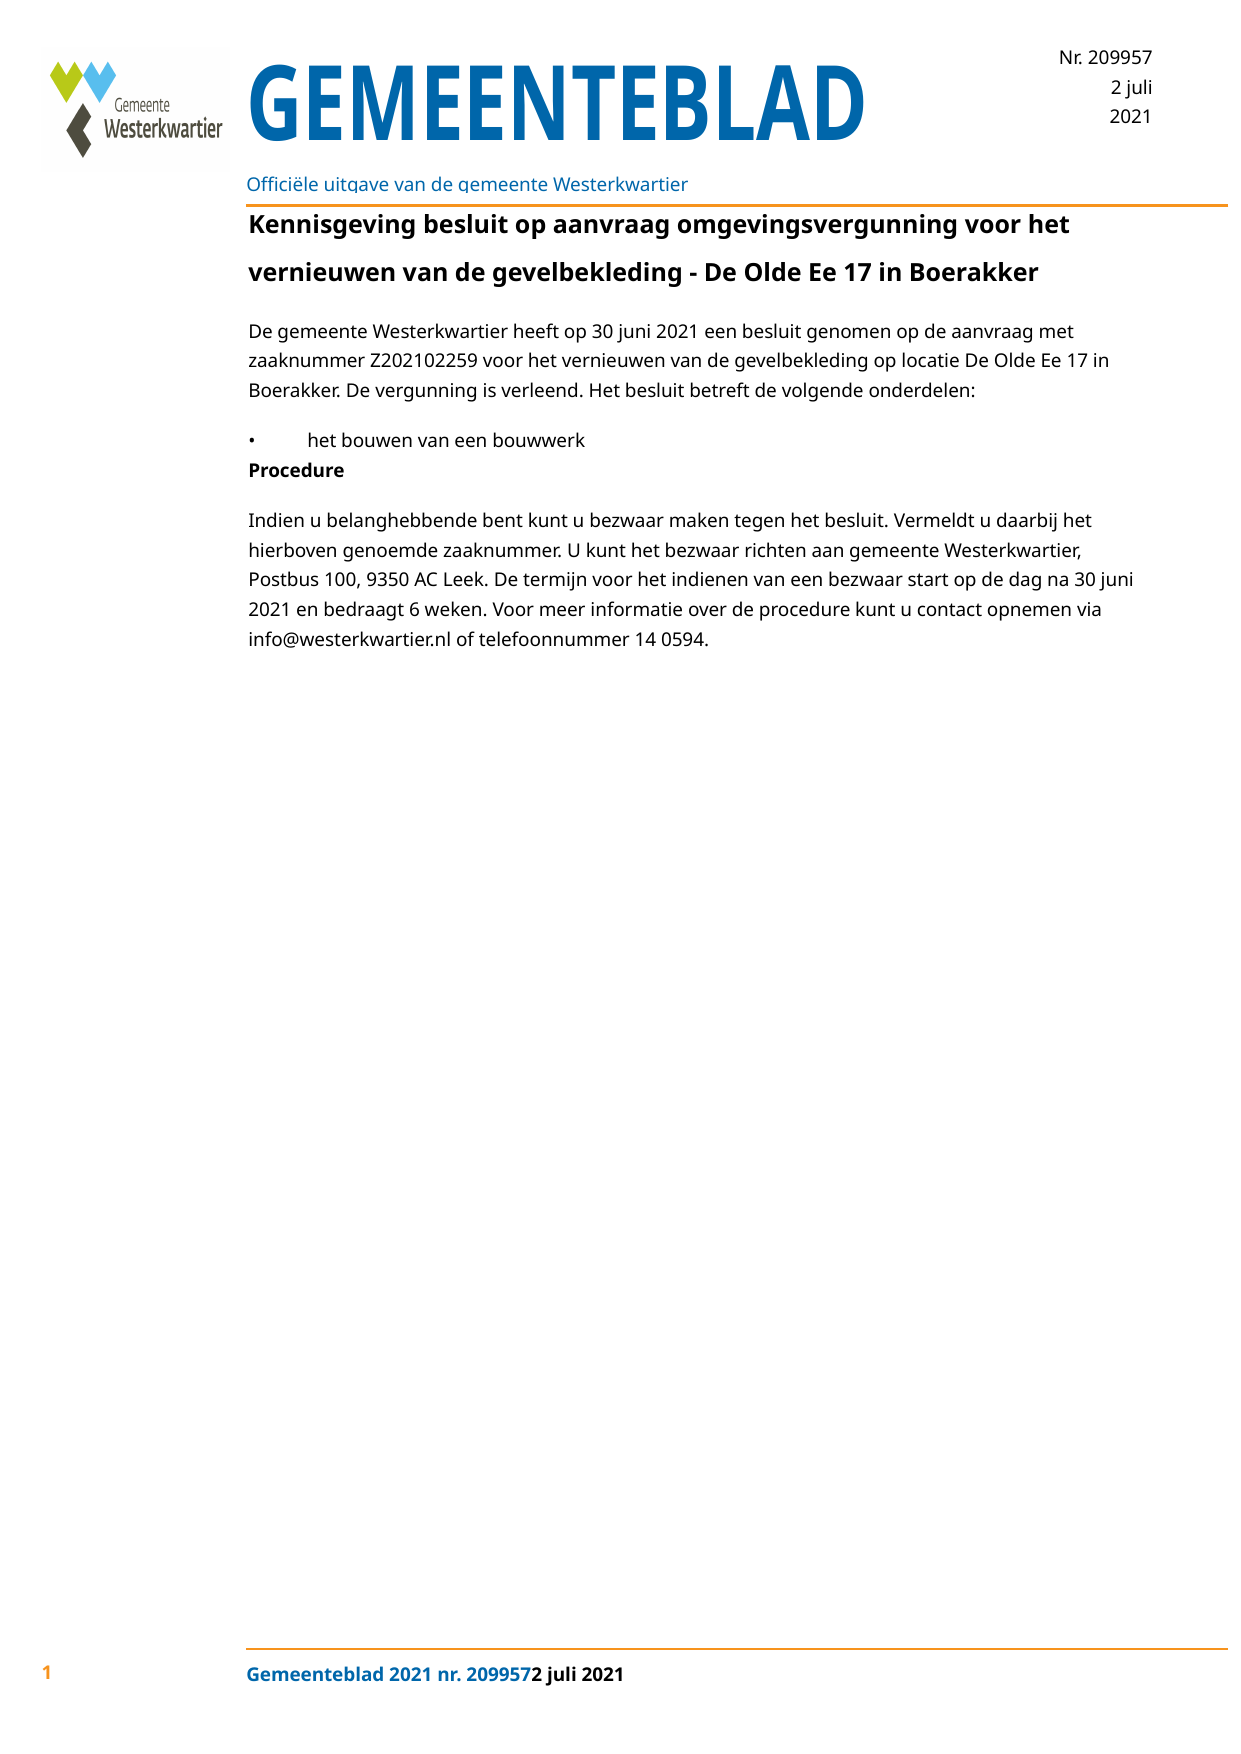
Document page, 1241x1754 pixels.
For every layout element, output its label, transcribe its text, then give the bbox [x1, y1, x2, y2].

text Indien u belanghebbende bent kunt u bezwaar maken tegen het besluit. Vermeldt u daarbij het hierboven genoemde zaaknummer. U kunt het bezwaar richten aan gemeente Westerkwartier, Postbus 100, 9350 AC Leek. De termijn voor het indienen van een bezwaar start op de dag na 30 juni 2021 en bedraagt 6 weken. Voor meer informatie over de procedure kunt u contact opnemen via info@westerkwartier.nl of telefoonnummer 14 0594. [248, 507, 1152, 652]
text De gemeente Westerkwartier heeft op 30 juni 2021 een besluit genomen op de aanvraag met zaaknummer Z202102259 voor het vernieuwen van de gevelbekleding op locatie De Olde Ee 17 in Boerakker. De vergunning is verleend. Het besluit betreft de volgende onderdelen: [248, 318, 1152, 403]
text Procedure [248, 457, 1152, 483]
list het bouwen van een bouwwerk [248, 427, 1152, 453]
picture [41, 47, 231, 172]
text Kennisgeving besluit op aanvraag omgevingsvergunning voor het vernieuwen van de gevelbekleding - De Olde Ee 17 in Boerakker [248, 207, 1152, 288]
